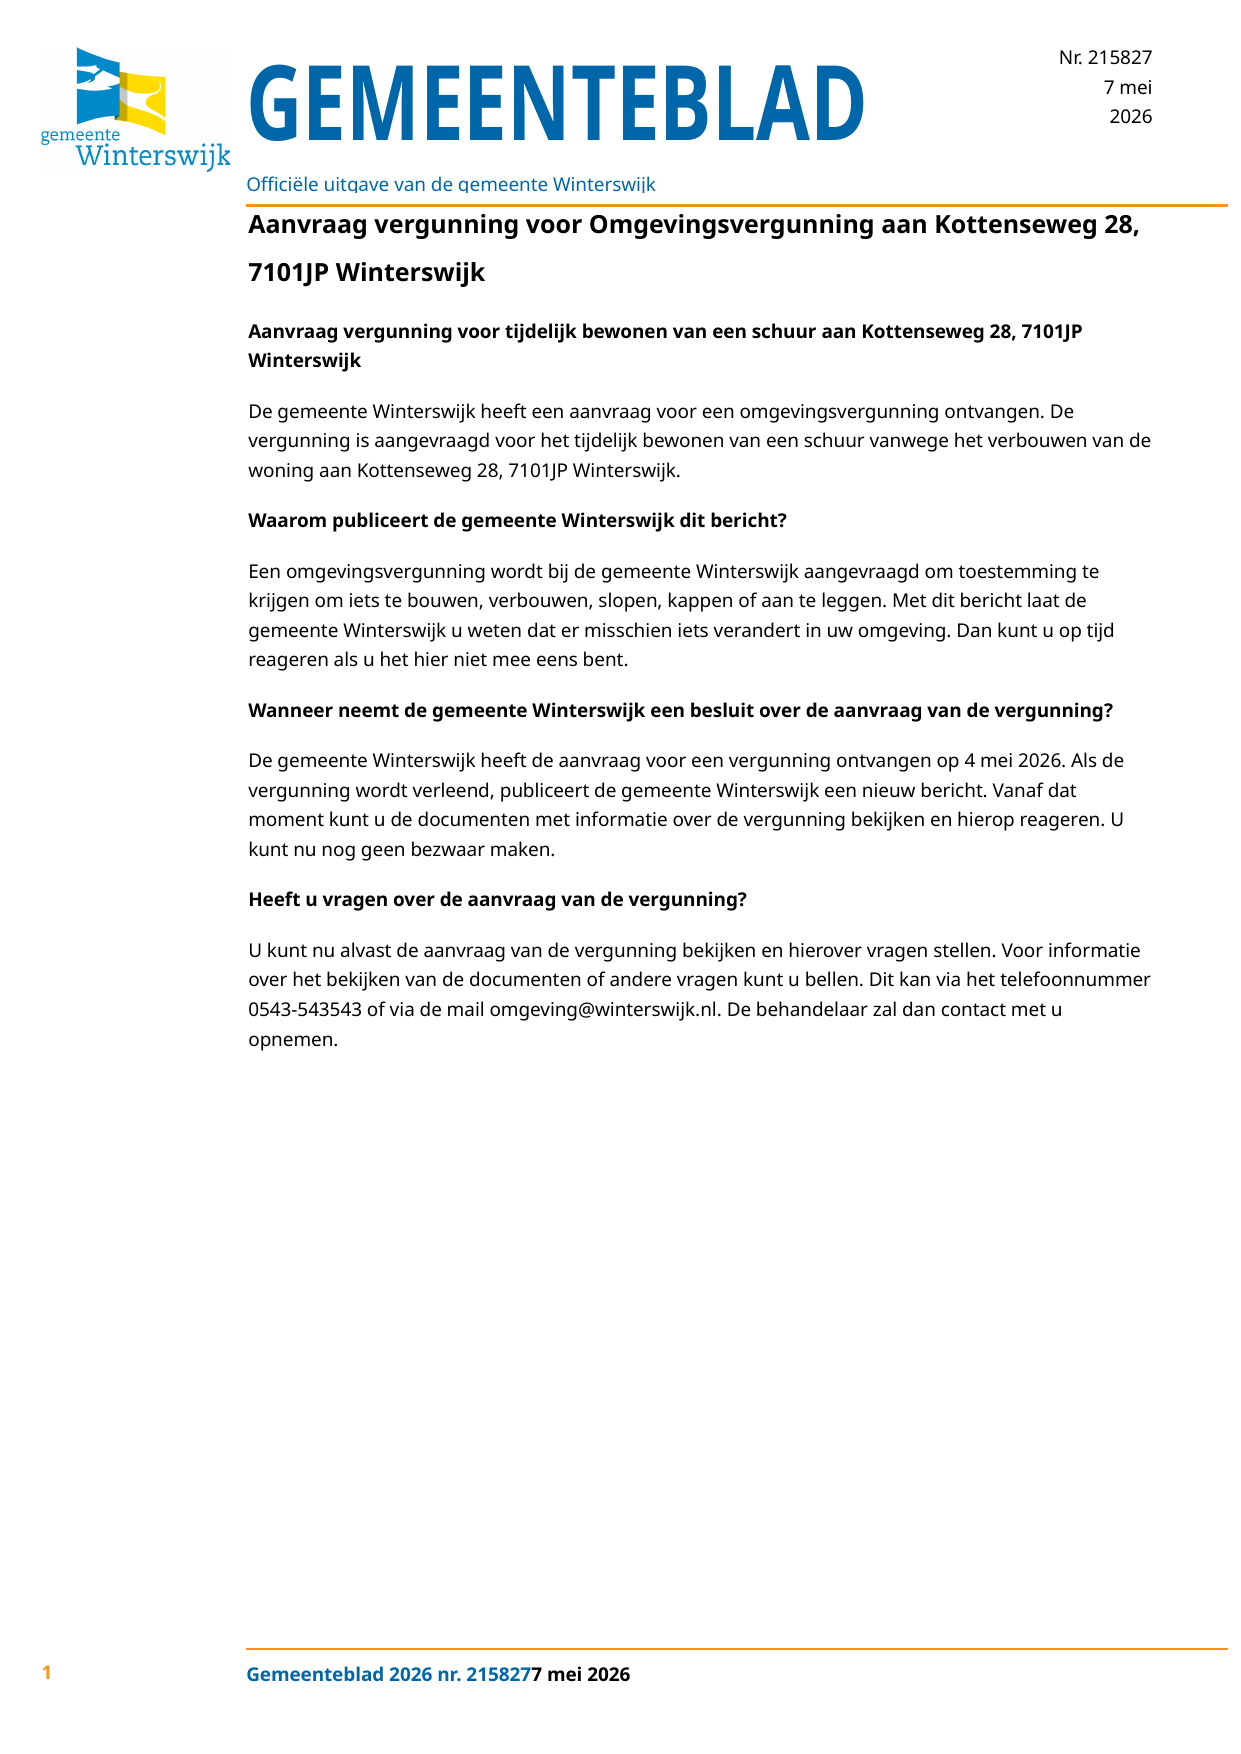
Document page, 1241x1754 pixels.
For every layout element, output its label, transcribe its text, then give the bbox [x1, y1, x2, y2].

text Een omgevingsvergunning wordt bij de gemeente Winterswijk aangevraagd om toestemming te krijgen om iets te bouwen, verbouwen, slopen, kappen of aan te leggen. Met dit bericht laat de gemeente Winterswijk u weten dat er misschien iets verandert in uw omgeving. Dan kunt u op tijd reageren als u het hier niet mee eens bent. [248, 558, 1152, 672]
text De gemeente Winterswijk heeft de aanvraag voor een vergunning ontvangen op 4 mei 2026. Als de vergunning wordt verleend, publiceert de gemeente Winterswijk een nieuw bericht. Vanaf dat moment kunt u de documenten met informatie over de vergunning bekijken en hierop reageren. U kunt nu nog geen bezwaar maken. [248, 747, 1152, 862]
text Waarom publiceert de gemeente Winterswijk dit bericht? [248, 507, 1152, 533]
picture [225, 153, 231, 162]
text U kunt nu alvast de aanvraag van de vergunning bekijken en hierover vragen stellen. Voor informatie over het bekijken van de documenten of andere vragen kunt u bellen. Dit kan via het telefoonnummer 0543-543543 of via de mail omgeving@winterswijk.nl. De behandelaar zal dan contact met u opnemen. [248, 937, 1152, 1052]
text Heeft u vragen over de aanvraag van de vergunning? [248, 887, 1152, 912]
text Wanneer neemt de gemeente Winterswijk een besluit over de aanvraag van de vergunning? [248, 697, 1152, 723]
picture [41, 47, 231, 172]
text Aanvraag vergunning voor Omgevingsvergunning aan Kottenseweg 28, 7101JP Winterswijk [248, 207, 1152, 288]
text Aanvraag vergunning voor tijdelijk bewonen van een schuur aan Kottenseweg 28, 7101JP Winterswijk [248, 318, 1152, 373]
text De gemeente Winterswijk heeft een aanvraag voor een omgevingsvergunning ontvangen. De vergunning is aangevraagd voor het tijdelijk bewonen van een schuur vanwege het verbouwen van de woning aan Kottenseweg 28, 7101JP Winterswijk. [248, 398, 1152, 483]
